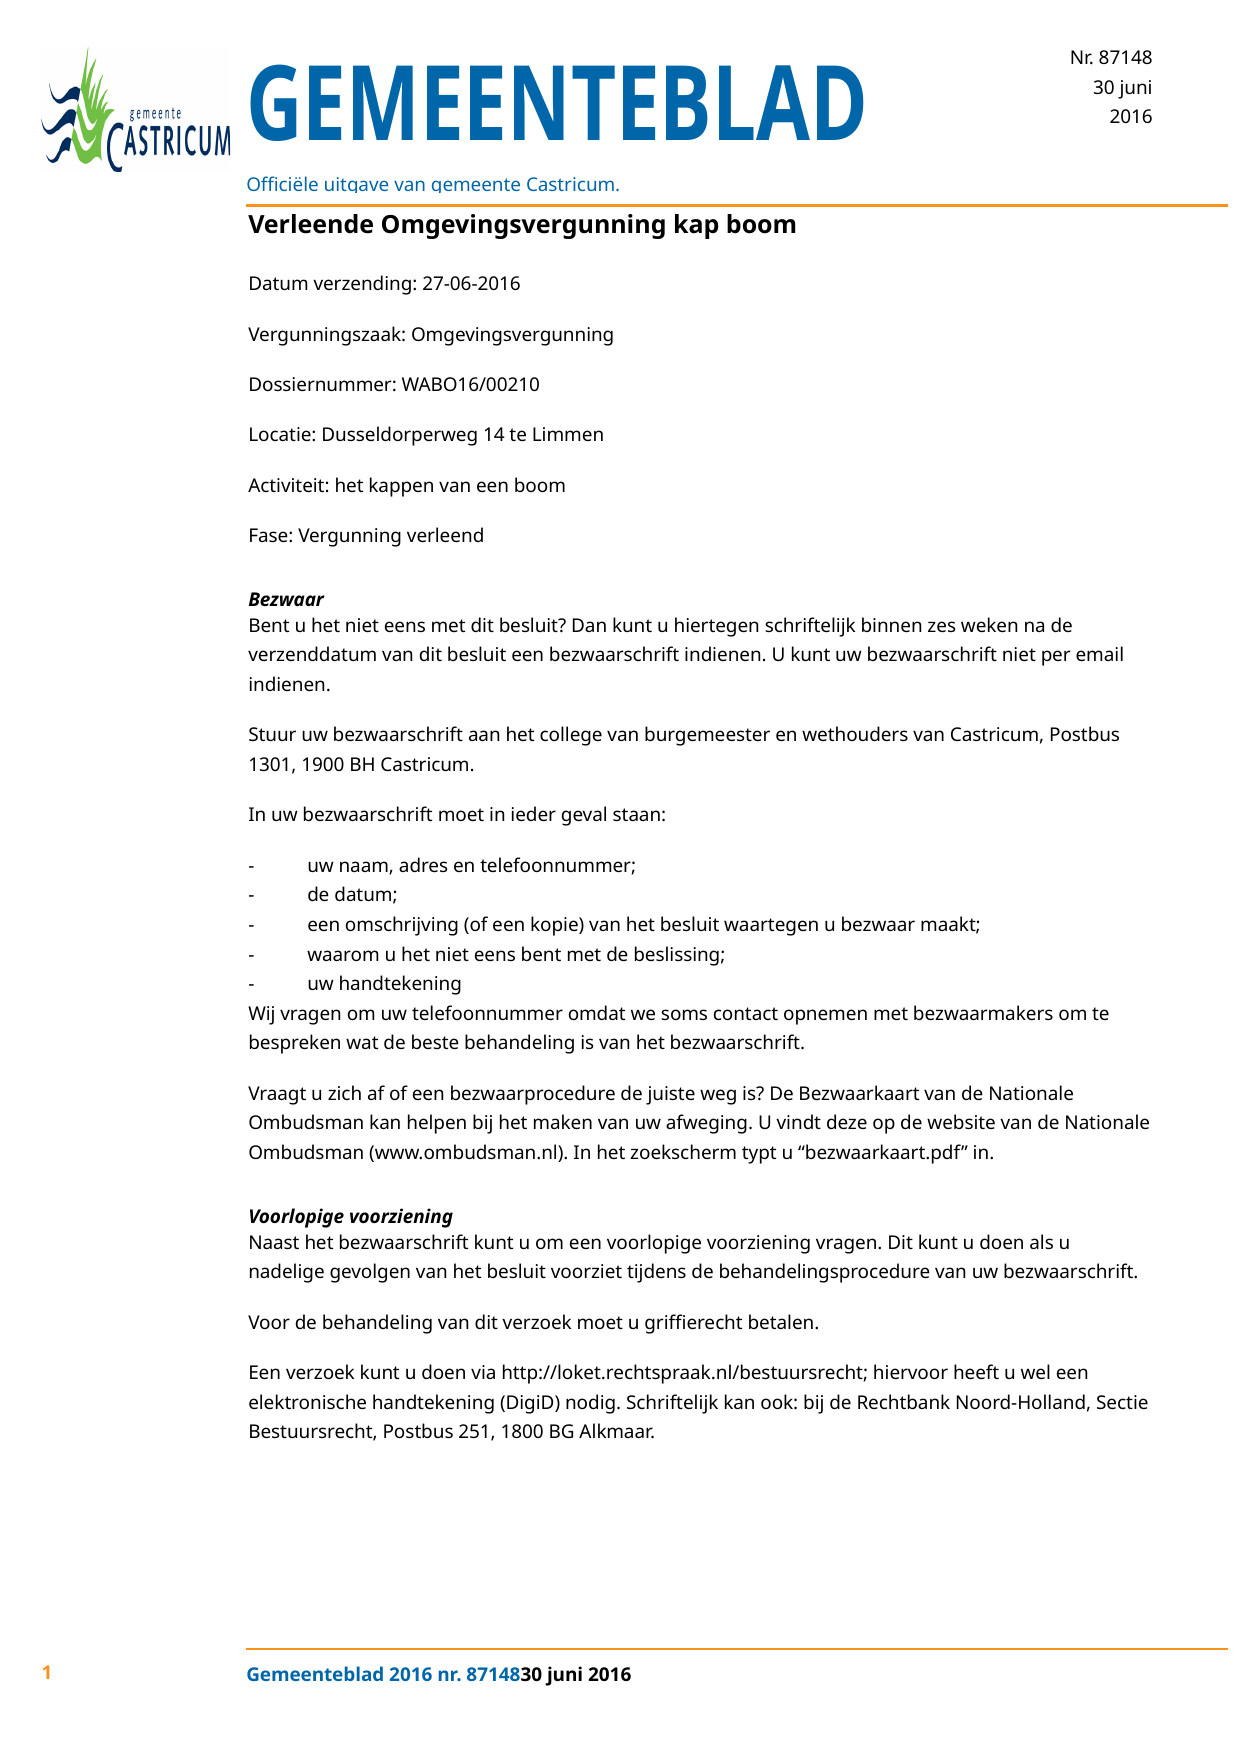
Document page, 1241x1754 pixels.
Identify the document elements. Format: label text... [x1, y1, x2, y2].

text Verleende Omgevingsvergunning kap boom [248, 207, 1152, 241]
text Vergunningszaak: Omgevingsvergunning [248, 321, 1152, 346]
text Voor de behandeling van dit verzoek moet u griffierecht betalen. [248, 1309, 1152, 1334]
list uw handtekening [248, 970, 1152, 996]
text Wij vragen om uw telefoonnummer omdat we soms contact opnemen met bezwaarmakers om te bespreken wat de beste behandeling is van het bezwaarschrift. [248, 1000, 1152, 1055]
text Activiteit: het kappen van een boom [248, 472, 1152, 498]
list uw naam, adres en telefoonnummer; [248, 852, 1152, 878]
text Bezwaar [248, 586, 1152, 612]
text Vraagt u zich af of een bezwaarprocedure de juiste weg is? De Bezwaarkaart van de Nationale Ombudsman kan helpen bij het maken van uw afweging. U vindt deze op de website van de Nationale Ombudsman (www.ombudsman.nl). In het zoekscherm typt u “bezwaarkaart.pdf” in. [248, 1080, 1152, 1165]
list waarom u het niet eens bent met de beslissing; [248, 941, 1152, 967]
text Naast het bezwaarschrift kunt u om een voorlopige voorziening vragen. Dit kunt u doen als u nadelige gevolgen van het besluit voorziet tijdens de behandelingsprocedure van uw bezwaarschrift. [248, 1229, 1152, 1284]
text In uw bezwaarschrift moet in ieder geval staan: [248, 802, 1152, 827]
text Datum verzending: 27-06-2016 [248, 270, 1152, 296]
picture [41, 47, 231, 172]
text Fase: Vergunning verleend [248, 522, 1152, 548]
text Locatie: Dusseldorperweg 14 te Limmen [248, 422, 1152, 447]
text Stuur uw bezwaarschrift aan het college van burgemeester en wethouders van Castricum, Postbus 1301, 1900 BH Castricum. [248, 722, 1152, 777]
text Voorlopige voorziening [248, 1203, 1152, 1229]
text Bent u het niet eens met dit besluit? Dan kunt u hiertegen schriftelijk binnen zes weken na de verzenddatum van dit besluit een bezwaarschrift indienen. U kunt uw bezwaarschrift niet per email indienen. [248, 612, 1152, 697]
list de datum; [248, 882, 1152, 907]
text Een verzoek kunt u doen via http://loket.rechtspraak.nl/bestuursrecht; hiervoor heeft u wel een elektronische handtekening (DigiD) nodig. Schriftelijk kan ook: bij de Rechtbank Noord-Holland, Sectie Bestuursrecht, Postbus 251, 1800 BG Alkmaar. [248, 1359, 1152, 1444]
list een omschrijving (of een kopie) van het besluit waartegen u bezwaar maakt; [248, 911, 1152, 937]
text Dossiernummer: WABO16/00210 [248, 371, 1152, 397]
